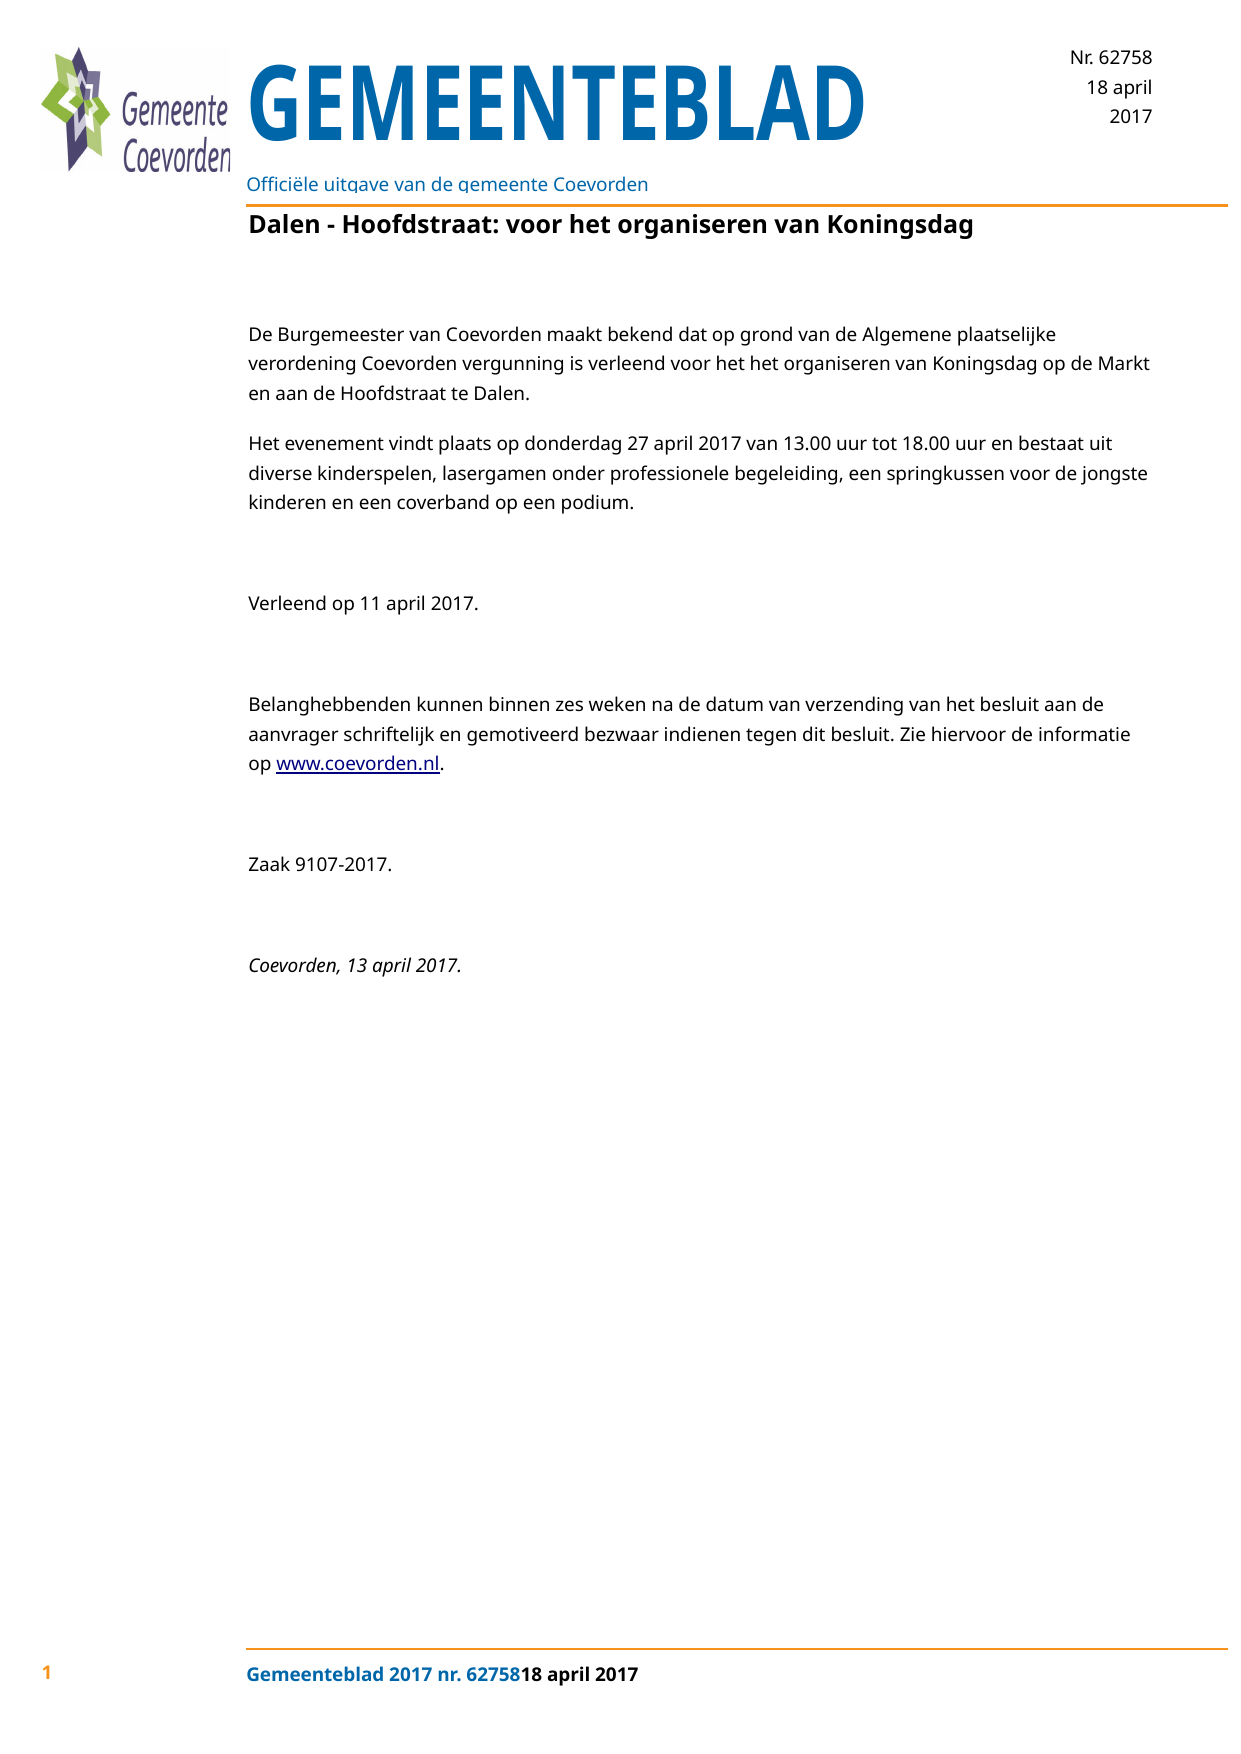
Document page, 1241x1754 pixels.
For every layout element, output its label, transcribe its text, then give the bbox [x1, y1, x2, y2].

picture [41, 47, 231, 172]
text Het evenement vindt plaats op donderdag 27 april 2017 van 13.00 uur tot 18.00 uur en bestaat uit diverse kinderspelen, lasergamen onder professionele begeleiding, een springkussen voor de jongste kinderen en een coverband op een podium. [248, 430, 1152, 515]
text Verleend op 11 april 2017. [248, 590, 1152, 616]
text Dalen - Hoofdstraat: voor het organiseren van Koningsdag [248, 207, 1152, 241]
text Belanghebbenden kunnen binnen zes weken na de datum van verzending van het besluit aan de aanvrager schriftelijk en gemotiveerd bezwaar indienen tegen dit besluit. Zie hiervoor de informatie op www.coevorden.nl. [248, 691, 1152, 776]
text Zaak 9107-2017. [248, 851, 1152, 877]
text De Burgemeester van Coevorden maakt bekend dat op grond van de Algemene plaatselijke verordening Coevorden vergunning is verleend voor het het organiseren van Koningsdag op de Markt en aan de Hoofdstraat te Dalen. [248, 321, 1152, 406]
text Coevorden, 13 april 2017. [248, 952, 1152, 978]
